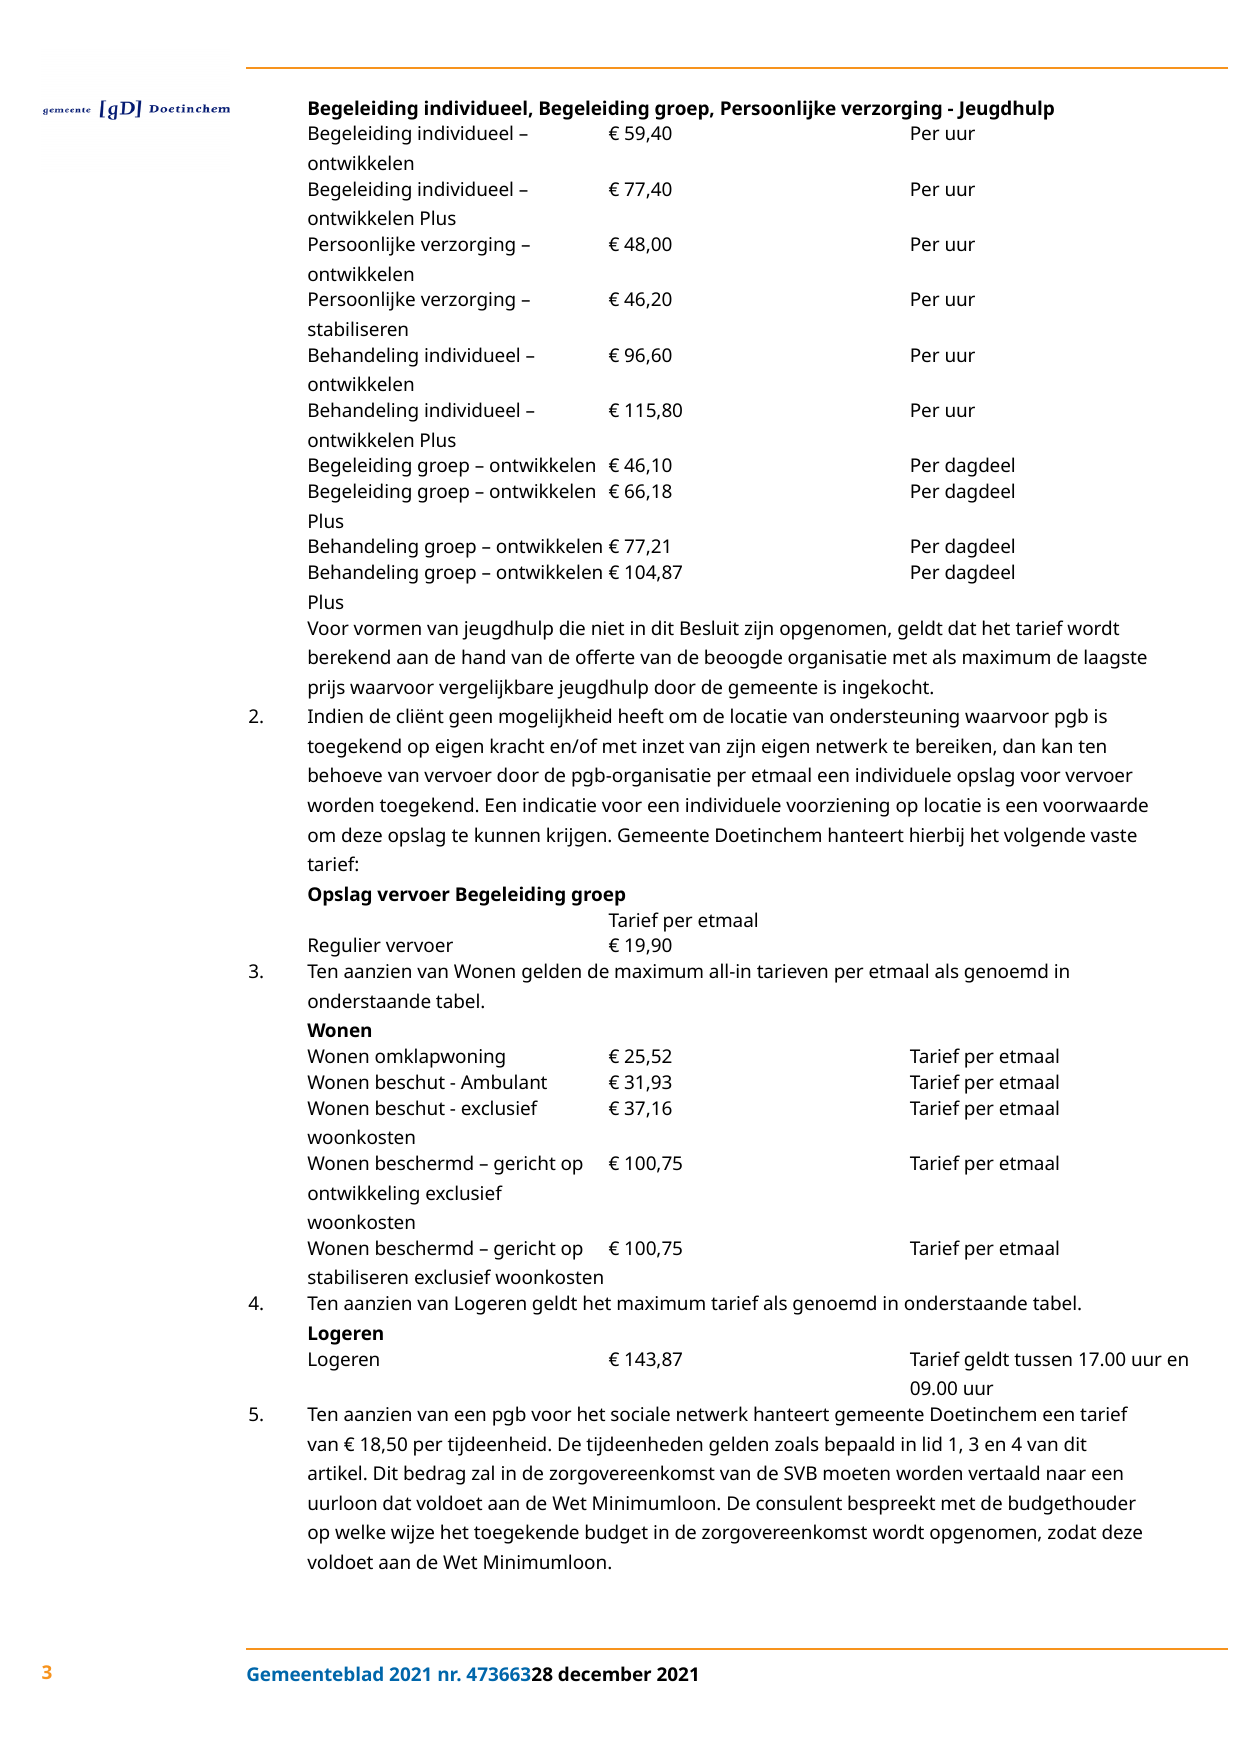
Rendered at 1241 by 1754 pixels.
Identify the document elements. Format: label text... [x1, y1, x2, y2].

table_cell [910, 907, 1211, 932]
table_header Wonen [307, 1018, 1211, 1043]
table_cell Per uur [910, 342, 1211, 397]
table_cell Tarief per etmaal [910, 1095, 1211, 1150]
picture [41, 47, 231, 172]
table_cell [910, 933, 1211, 958]
table_cell Behandeling individueel – ontwikkelen Plus [307, 397, 608, 452]
list Ten aanzien van een pgb voor het sociale netwerk hanteert gemeente Doetinchem een tarief van € 18,50 per tijdeenheid. De tijdeenheden gelden zoals bepaald in lid 1, 3 en 4 van dit artikel. Dit bedrag zal in de zorgovereenkomst van de SVB moeten worden vertaald naar een uurloon dat voldoet aan de Wet Minimumloon. De consulent bespreekt met de budgethouder op welke wijze het toegekende budget in de zorgovereenkomst wordt opgenomen, zodat deze voldoet aan de Wet Minimumloon. [248, 1401, 1152, 1575]
table_cell € 100,75 [608, 1235, 909, 1290]
table_cell Regulier vervoer [307, 933, 608, 958]
table_cell Per uur [910, 397, 1211, 452]
list Ten aanzien van Wonen gelden de maximum all-in tarieven per etmaal als genoemd in onderstaande tabel. [248, 958, 1152, 1014]
list Voor vormen van jeugdhulp die niet in dit Besluit zijn opgenomen, geldt dat het tarief wordt berekend aan de hand van de offerte van de beoogde organisatie met als maximum de laagste prijs waarvoor vergelijkbare jeugdhulp door de gemeente is ingekocht. [248, 615, 1152, 699]
table_cell Persoonlijke verzorging – ontwikkelen [307, 231, 608, 287]
table_cell € 77,21 [608, 534, 909, 559]
table_cell Per dagdeel [910, 559, 1211, 614]
table_cell Begeleiding groep – ontwikkelen [307, 453, 608, 478]
table_header Logeren [307, 1320, 1211, 1346]
table_cell Persoonlijke verzorging – stabiliseren [307, 287, 608, 342]
table_cell Begeleiding individueel – ontwikkelen [307, 121, 608, 176]
table_cell € 96,60 [608, 342, 909, 397]
table_cell Begeleiding groep – ontwikkelen Plus [307, 478, 608, 533]
table_cell Tarief per etmaal [910, 1069, 1211, 1095]
table_cell Wonen beschermd – gericht op stabiliseren exclusief woonkosten [307, 1235, 608, 1290]
table_cell € 25,52 [608, 1043, 909, 1069]
table_cell Wonen beschut - exclusief woonkosten [307, 1095, 608, 1150]
table_cell € 46,20 [608, 287, 909, 342]
table_cell [307, 907, 608, 932]
table_cell Per dagdeel [910, 534, 1211, 559]
table_cell Wonen beschut - Ambulant [307, 1069, 608, 1095]
table_cell € 31,93 [608, 1069, 909, 1095]
table_cell Per uur [910, 176, 1211, 231]
table_cell € 37,16 [608, 1095, 909, 1150]
table_cell € 143,87 [608, 1346, 909, 1401]
table_cell Tarief per etmaal [910, 1150, 1211, 1235]
table_cell Behandeling groep – ontwikkelen [307, 534, 608, 559]
table_cell Behandeling groep – ontwikkelen Plus [307, 559, 608, 614]
table_cell Per dagdeel [910, 453, 1211, 478]
table_cell € 115,80 [608, 397, 909, 452]
table_cell € 77,40 [608, 176, 909, 231]
table_cell Per uur [910, 121, 1211, 176]
table_header Opslag vervoer Begeleiding groep [307, 881, 909, 907]
table_cell € 100,75 [608, 1150, 909, 1235]
table_cell Wonen beschermd – gericht op ontwikkeling exclusief woonkosten [307, 1150, 608, 1235]
table_header Begeleiding individueel, Begeleiding groep, Persoonlijke verzorging - Jeugdhulp [307, 95, 1211, 121]
table_cell Tarief geldt tussen 17.00 uur en 09.00 uur [910, 1346, 1211, 1401]
table_cell Tarief per etmaal [910, 1235, 1211, 1290]
table_cell Begeleiding individueel – ontwikkelen Plus [307, 176, 608, 231]
table_cell Per dagdeel [910, 478, 1211, 533]
table_cell € 104,87 [608, 559, 909, 614]
table_cell € 59,40 [608, 121, 909, 176]
table_cell € 46,10 [608, 453, 909, 478]
table_cell Behandeling individueel – ontwikkelen [307, 342, 608, 397]
table_cell Tarief per etmaal [608, 907, 909, 932]
table_cell € 66,18 [608, 478, 909, 533]
table_cell Tarief per etmaal [910, 1043, 1211, 1069]
table_cell Wonen omklapwoning [307, 1043, 608, 1069]
table_cell € 19,90 [608, 933, 909, 958]
list Indien de cliënt geen mogelijkheid heeft om de locatie van ondersteuning waarvoor pgb is toegekend op eigen kracht en/of met inzet van zijn eigen netwerk te bereiken, dan kan ten behoeve van vervoer door de pgb-organisatie per etmaal een individuele opslag voor vervoer worden toegekend. Een indicatie voor een individuele voorziening op locatie is een voorwaarde om deze opslag te kunnen krijgen. Gemeente Doetinchem hanteert hierbij het volgende vaste tarief: [248, 703, 1152, 877]
list Ten aanzien van Logeren geldt het maximum tarief als genoemd in onderstaande tabel. [248, 1290, 1152, 1316]
table_header [910, 881, 1211, 907]
table_cell Per uur [910, 287, 1211, 342]
table_cell Per uur [910, 231, 1211, 287]
table_cell Logeren [307, 1346, 608, 1401]
table_cell € 48,00 [608, 231, 909, 287]
